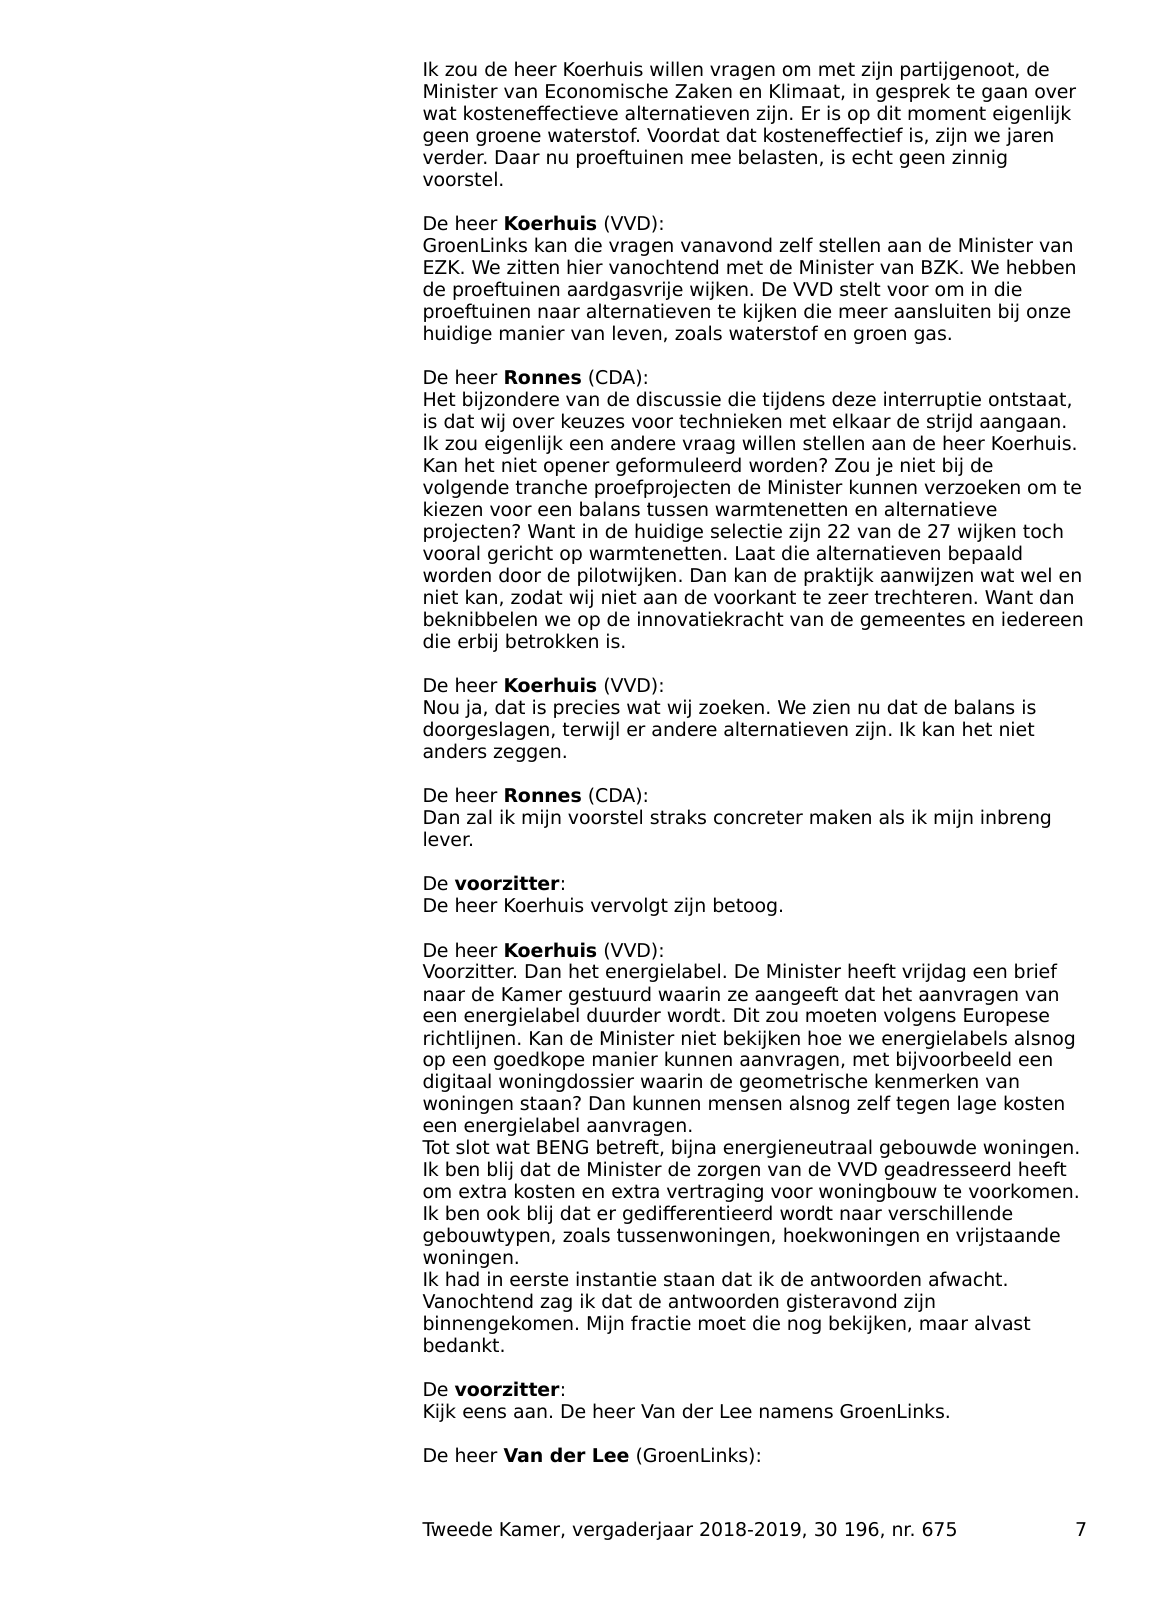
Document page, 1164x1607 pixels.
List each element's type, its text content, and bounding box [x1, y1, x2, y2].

text De heer Koerhuis (VVD): [422, 939, 1087, 961]
text Nou ja, dat is precies wat wij zoeken. We zien nu dat de balans is doorgeslagen, terwijl er andere alternatieven zijn. Ik kan het niet anders zeggen. [422, 697, 1087, 763]
text Ik zou de heer Koerhuis willen vragen om met zijn partijgenoot, de Minister van Economische Zaken en Klimaat, in gesprek te gaan over wat kosteneffectieve alternatieven zijn. Er is op dit moment eigenlijk geen groene waterstof. Voordat dat kosteneffectief is, zijn we jaren verder. Daar nu proeftuinen mee belasten, is echt geen zinnig voorstel. [422, 59, 1087, 191]
text De heer Van der Lee (GroenLinks): [422, 1445, 1087, 1467]
text De heer Ronnes (CDA): [422, 785, 1087, 807]
text De heer Ronnes (CDA): [422, 367, 1087, 389]
text De heer Koerhuis vervolgt zijn betoog. [422, 895, 1087, 917]
text Kijk eens aan. De heer Van der Lee namens GroenLinks. [422, 1401, 1087, 1423]
text Voorzitter. Dan het energielabel. De Minister heeft vrijdag een brief naar de Kamer gestuurd waarin ze aangeeft dat het aanvragen van een energielabel duurder wordt. Dit zou moeten volgens Europese richtlijnen. Kan de Minister niet bekijken hoe we energielabels alsnog op een goedkope manier kunnen aanvragen, met bijvoorbeeld een digitaal woningdossier waarin de geometrische kenmerken van woningen staan? Dan kunnen mensen alsnog zelf tegen lage kosten een energielabel aanvragen. [422, 961, 1087, 1137]
text De voorzitter: [422, 873, 1087, 895]
text Dan zal ik mijn voorstel straks concreter maken als ik mijn inbreng lever. [422, 807, 1087, 851]
text De voorzitter: [422, 1379, 1087, 1401]
text Tot slot wat BENG betreft, bijna energieneutraal gebouwde woningen. Ik ben blij dat de Minister de zorgen van de VVD geadresseerd heeft om extra kosten en extra vertraging voor woningbouw te voorkomen. Ik ben ook blij dat er gedifferentieerd wordt naar verschillende gebouwtypen, zoals tussenwoningen, hoekwoningen en vrijstaande woningen. [422, 1137, 1087, 1269]
text GroenLinks kan die vragen vanavond zelf stellen aan de Minister van EZK. We zitten hier vanochtend met de Minister van BZK. We hebben de proeftuinen aardgasvrije wijken. De VVD stelt voor om in die proeftuinen naar alternatieven te kijken die meer aansluiten bij onze huidige manier van leven, zoals waterstof en groen gas. [422, 235, 1087, 345]
text Ik had in eerste instantie staan dat ik de antwoorden afwacht. Vanochtend zag ik dat de antwoorden gisteravond zijn binnengekomen. Mijn fractie moet die nog bekijken, maar alvast bedankt. [422, 1269, 1087, 1357]
text De heer Koerhuis (VVD): [422, 675, 1087, 697]
text De heer Koerhuis (VVD): [422, 213, 1087, 235]
text Het bijzondere van de discussie die tijdens deze interruptie ontstaat, is dat wij over keuzes voor technieken met elkaar de strijd aangaan. Ik zou eigenlijk een andere vraag willen stellen aan de heer Koerhuis. Kan het niet opener geformuleerd worden? Zou je niet bij de volgende tranche proefprojecten de Minister kunnen verzoeken om te kiezen voor een balans tussen warmtenetten en alternatieve projecten? Want in de huidige selectie zijn 22 van de 27 wijken toch vooral gericht op warmtenetten. Laat die alternatieven bepaald worden door de pilotwijken. Dan kan de praktijk aanwijzen wat wel en niet kan, zodat wij niet aan de voorkant te zeer trechteren. Want dan beknibbelen we op de innovatiekracht van de gemeentes en iedereen die erbij betrokken is. [422, 389, 1087, 653]
